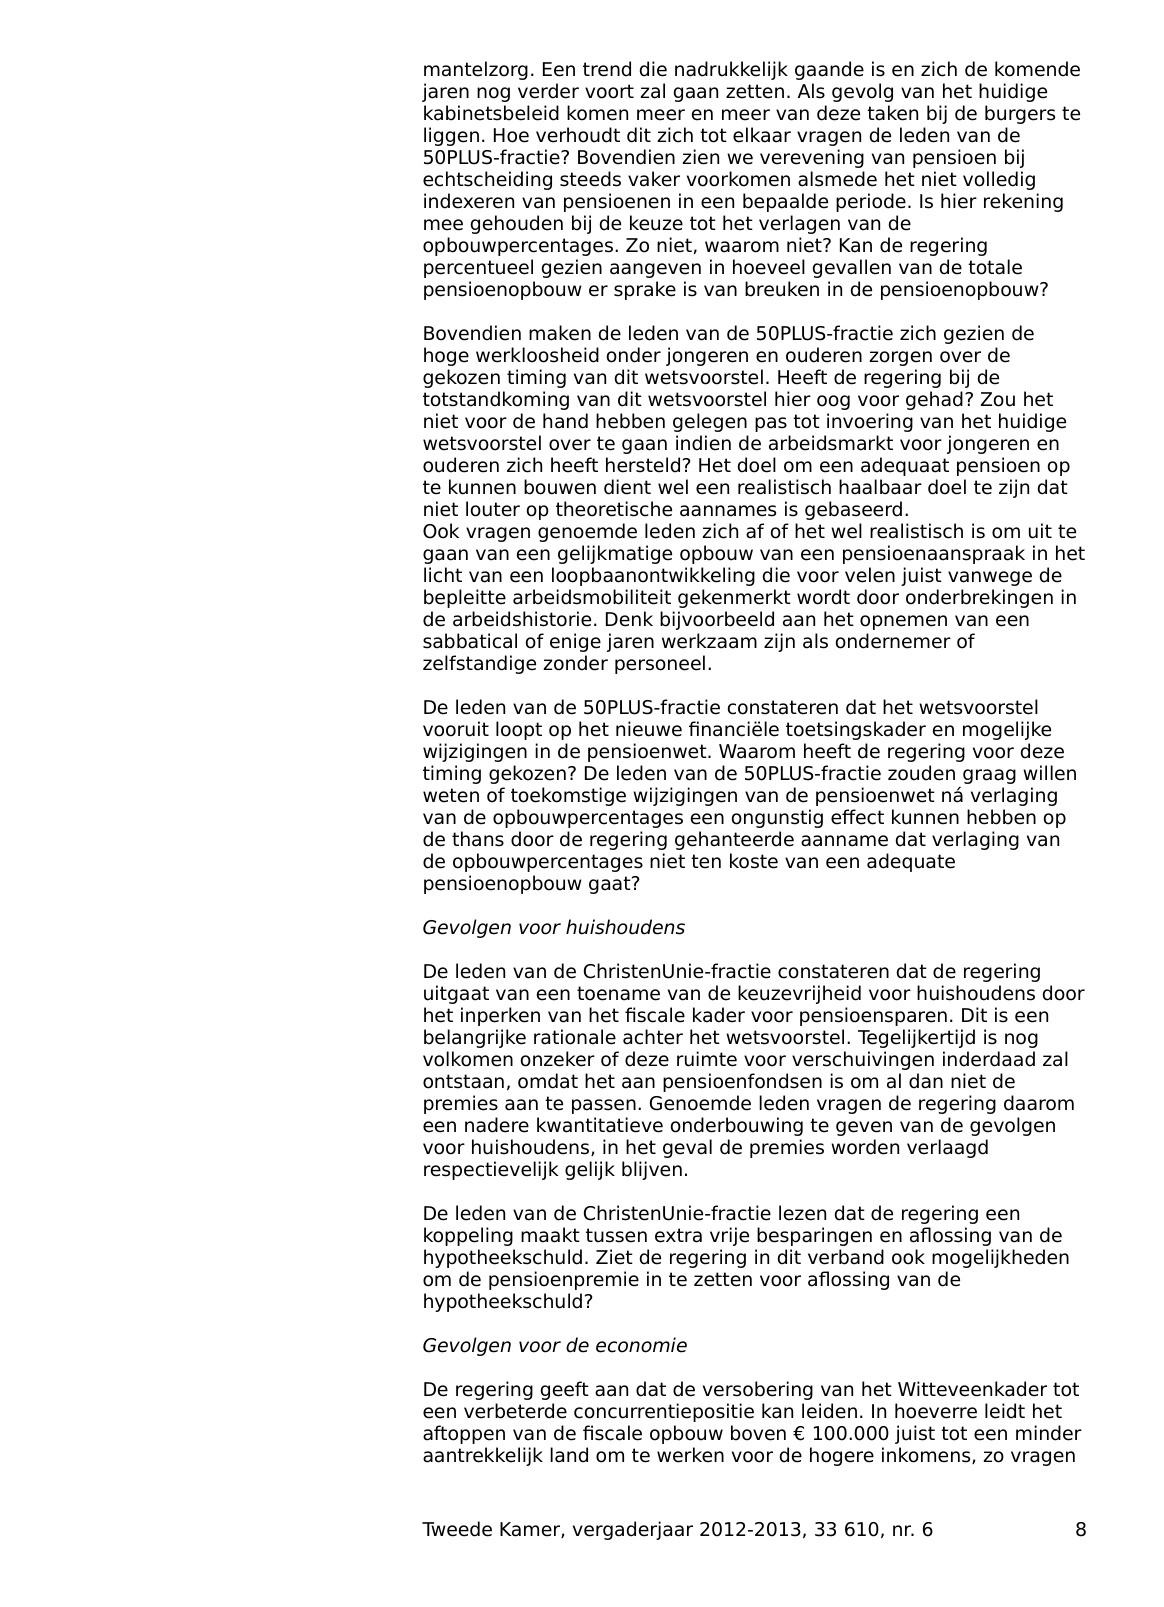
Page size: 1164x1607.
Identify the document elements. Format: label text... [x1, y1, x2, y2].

subtitle Gevolgen voor de economie [422, 1335, 1087, 1357]
text De leden van de ChristenUnie-fractie constateren dat de regering uitgaat van een toename van de keuzevrijheid voor huishoudens door het inperken van het fiscale kader voor pensioensparen. Dit is een belangrijke rationale achter het wetsvoorstel. Tegelijkertijd is nog volkomen onzeker of deze ruimte voor verschuivingen inderdaad zal ontstaan, omdat het aan pensioenfondsen is om al dan niet de premies aan te passen. Genoemde leden vragen de regering daarom een nadere kwantitatieve onderbouwing te geven van de gevolgen voor huishoudens, in het geval de premies worden verlaagd respectievelijk gelijk blijven. [422, 961, 1087, 1181]
text Bovendien maken de leden van de 50PLUS-fractie zich gezien de hoge werkloosheid onder jongeren en ouderen zorgen over de gekozen timing van dit wetsvoorstel. Heeft de regering bij de totstandkoming van dit wetsvoorstel hier oog voor gehad? Zou het niet voor de hand hebben gelegen pas tot invoering van het huidige wetsvoorstel over te gaan indien de arbeidsmarkt voor jongeren en ouderen zich heeft hersteld? Het doel om een adequaat pensioen op te kunnen bouwen dient wel een realistisch haalbaar doel te zijn dat niet louter op theoretische aannames is gebaseerd. [422, 323, 1087, 521]
text Ook vragen genoemde leden zich af of het wel realistisch is om uit te gaan van een gelijkmatige opbouw van een pensioenaanspraak in het licht van een loopbaanontwikkeling die voor velen juist vanwege de bepleitte arbeidsmobiliteit gekenmerkt wordt door onderbrekingen in de arbeidshistorie. Denk bijvoorbeeld aan het opnemen van een sabbatical of enige jaren werkzaam zijn als ondernemer of zelfstandige zonder personeel. [422, 521, 1087, 675]
subtitle Gevolgen voor huishoudens [422, 917, 1087, 939]
text mantelzorg. Een trend die nadrukkelijk gaande is en zich de komende jaren nog verder voort zal gaan zetten. Als gevolg van het huidige kabinetsbeleid komen meer en meer van deze taken bij de burgers te liggen. Hoe verhoudt dit zich tot elkaar vragen de leden van de 50PLUS-fractie? Bovendien zien we verevening van pensioen bij echtscheiding steeds vaker voorkomen alsmede het niet volledig indexeren van pensioenen in een bepaalde periode. Is hier rekening mee gehouden bij de keuze tot het verlagen van de opbouwpercentages. Zo niet, waarom niet? Kan de regering percentueel gezien aangeven in hoeveel gevallen van de totale pensioenopbouw er sprake is van breuken in de pensioenopbouw? [422, 59, 1087, 301]
text De regering geeft aan dat de versobering van het Witteveenkader tot een verbeterde concurrentiepositie kan leiden. In hoeverre leidt het aftoppen van de fiscale opbouw boven € 100.000 juist tot een minder aantrekkelijk land om te werken voor de hogere inkomens, zo vragen [422, 1379, 1087, 1467]
text De leden van de ChristenUnie-fractie lezen dat de regering een koppeling maakt tussen extra vrije besparingen en aflossing van de hypotheekschuld. Ziet de regering in dit verband ook mogelijkheden om de pensioenpremie in te zetten voor aflossing van de hypotheekschuld? [422, 1203, 1087, 1313]
text De leden van de 50PLUS-fractie constateren dat het wetsvoorstel vooruit loopt op het nieuwe financiële toetsingskader en mogelijke wijzigingen in de pensioenwet. Waarom heeft de regering voor deze timing gekozen? De leden van de 50PLUS-fractie zouden graag willen weten of toekomstige wijzigingen van de pensioenwet ná verlaging van de opbouwpercentages een ongunstig effect kunnen hebben op de thans door de regering gehanteerde aanname dat verlaging van de opbouwpercentages niet ten koste van een adequate pensioenopbouw gaat? [422, 697, 1087, 895]
